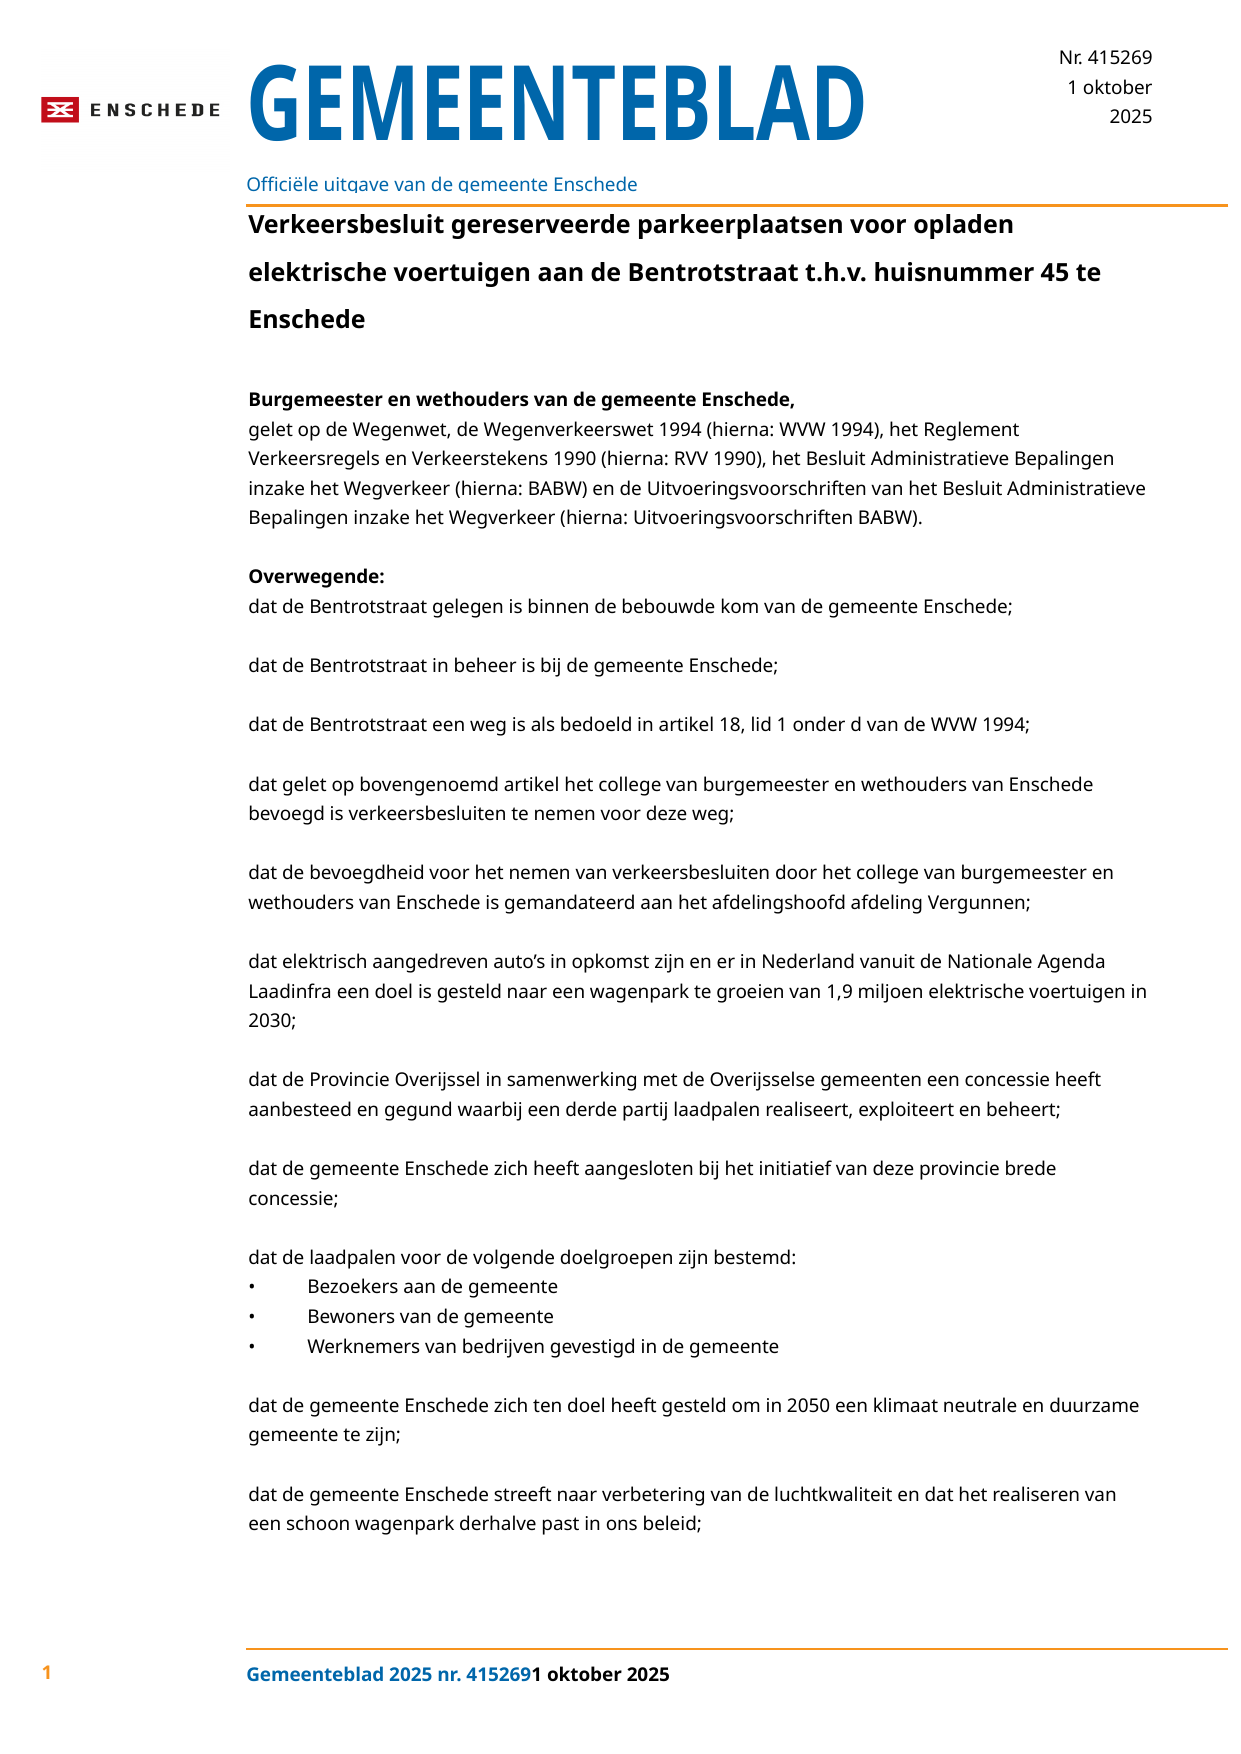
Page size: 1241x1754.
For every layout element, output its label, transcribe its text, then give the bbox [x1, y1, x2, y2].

text Burgemeester en wethouders van de gemeente Enschede, [248, 386, 1152, 412]
text dat gelet op bovengenoemd artikel het college van burgemeester en wethouders van Enschede bevoegd is verkeersbesluiten te nemen voor deze weg; [248, 771, 1152, 826]
list Bewoners van de gemeente [248, 1303, 1152, 1329]
text dat de laadpalen voor de volgende doelgroepen zijn bestemd: [248, 1244, 1152, 1270]
picture [41, 47, 231, 172]
text Verkeersbesluit gereserveerde parkeerplaatsen voor opladen elektrische voertuigen aan de Bentrotstraat t.h.v. huisnummer 45 te Enschede [248, 207, 1152, 336]
text dat de Bentrotstraat een weg is als bedoeld in artikel 18, lid 1 onder d van de WVW 1994; [248, 712, 1152, 737]
list Bezoekers aan de gemeente [248, 1274, 1152, 1299]
text dat de gemeente Enschede streeft naar verbetering van de luchtkwaliteit en dat het realiseren van een schoon wagenpark derhalve past in ons beleid; [248, 1481, 1152, 1536]
text dat de Bentrotstraat in beheer is bij de gemeente Enschede; [248, 652, 1152, 678]
text Overwegende: [248, 564, 1152, 589]
text dat de Provincie Overijssel in samenwerking met de Overijsselse gemeenten een concessie heeft aanbesteed en gegund waarbij een derde partij laadpalen realiseert, exploiteert en beheert; [248, 1067, 1152, 1122]
text gelet op de Wegenwet, de Wegenverkeerswet 1994 (hierna: WVW 1994), het Reglement Verkeersregels en Verkeerstekens 1990 (hierna: RVV 1990), het Besluit Administratieve Bepalingen inzake het Wegverkeer (hierna: BABW) en de Uitvoeringsvoorschriften van het Besluit Administratieve Bepalingen inzake het Wegverkeer (hierna: Uitvoeringsvoorschriften BABW). [248, 416, 1152, 530]
text dat de gemeente Enschede zich ten doel heeft gesteld om in 2050 een klimaat neutrale en duurzame gemeente te zijn; [248, 1392, 1152, 1447]
text dat de gemeente Enschede zich heeft aangesloten bij het initiatief van deze provincie brede concessie; [248, 1155, 1152, 1211]
text dat de Bentrotstraat gelegen is binnen de bebouwde kom van de gemeente Enschede; [248, 593, 1152, 619]
list Werknemers van bedrijven gevestigd in de gemeente [248, 1333, 1152, 1359]
text dat elektrisch aangedreven auto’s in opkomst zijn en er in Nederland vanuit de Nationale Agenda Laadinfra een doel is gesteld naar een wagenpark te groeien van 1,9 miljoen elektrische voertuigen in 2030; [248, 948, 1152, 1033]
text dat de bevoegdheid voor het nemen van verkeersbesluiten door het college van burgemeester en wethouders van Enschede is gemandateerd aan het afdelingshoofd afdeling Vergunnen; [248, 859, 1152, 915]
